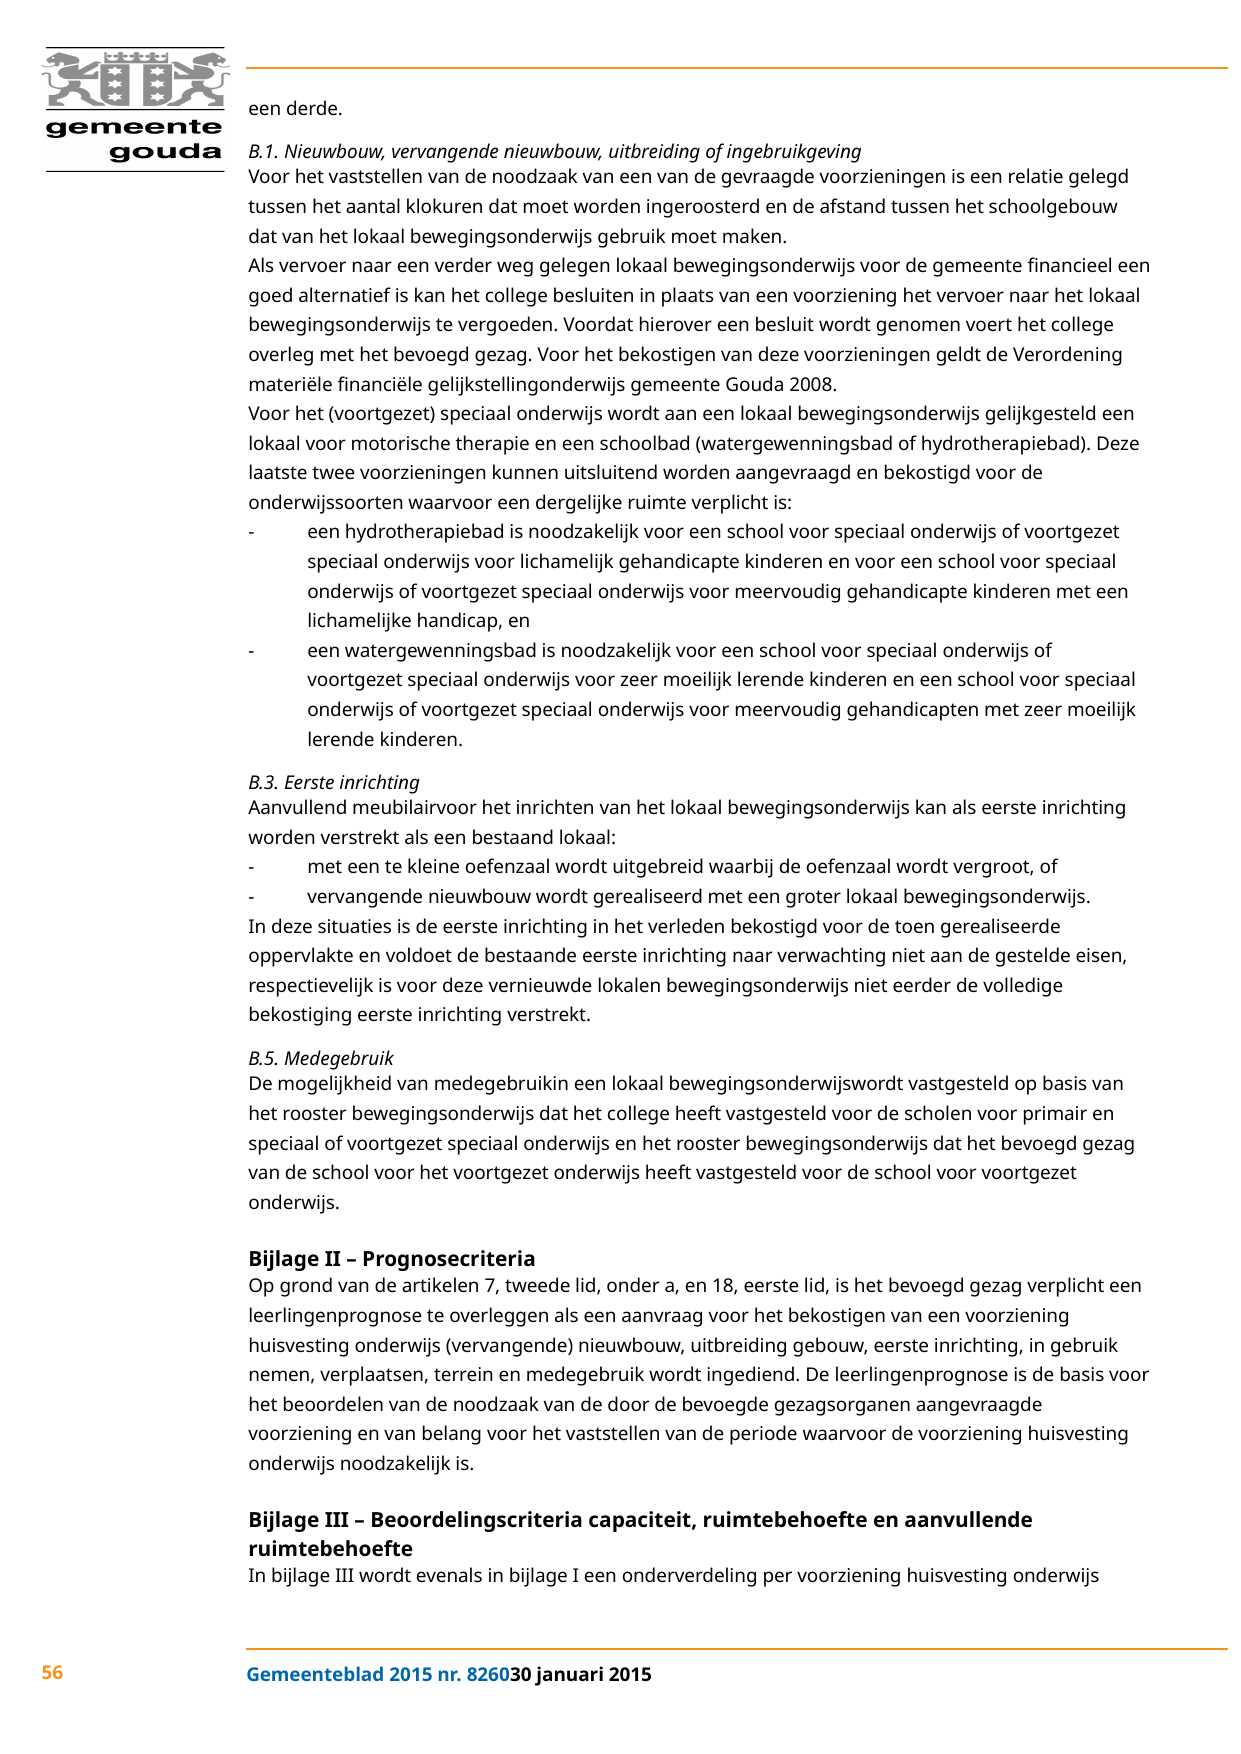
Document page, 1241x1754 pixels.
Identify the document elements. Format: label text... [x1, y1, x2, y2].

text Aanvullend meubilairvoor het inrichten van het lokaal bewegingsonderwijs kan als eerste inrichting worden verstrekt als een bestaand lokaal: [248, 794, 1152, 850]
text Voor het (voortgezet) speciaal onderwijs wordt aan een lokaal bewegingsonderwijs gelijkgesteld een lokaal voor motorische therapie en een schoolbad (watergewenningsbad of hydrotherapiebad). Deze laatste twee voorzieningen kunnen uitsluitend worden aangevraagd en bekostigd voor de onderwijssoorten waarvoor een dergelijke ruimte verplicht is: [248, 400, 1152, 515]
list met een te kleine oefenzaal wordt uitgebreid waarbij de oefenzaal wordt vergroot, of [248, 854, 1152, 879]
text De mogelijkheid van medegebruikin een lokaal bewegingsonderwijswordt vastgesteld op basis van het rooster bewegingsonderwijs dat het college heeft vastgesteld voor de scholen voor primair en speciaal of voortgezet speciaal onderwijs en het rooster bewegingsonderwijs dat het bevoegd gezag van de school voor het voortgezet onderwijs heeft vastgesteld voor de school voor voortgezet onderwijs. [248, 1071, 1152, 1214]
text In deze situaties is de eerste inrichting in het verleden bekostigd voor de toen gerealiseerde oppervlakte en voldoet de bestaande eerste inrichting naar verwachting niet aan de gestelde eisen, respectievelijk is voor deze vernieuwde lokalen bewegingsonderwijs niet eerder de volledige bekostiging eerste inrichting verstrekt. [248, 913, 1152, 1027]
picture [41, 47, 231, 172]
text B.1. Nieuwbouw, vervangende nieuwbouw, uitbreiding of ingebruikgeving [248, 138, 1152, 164]
text Op grond van de artikelen 7, tweede lid, onder a, en 18, eerste lid, is het bevoegd gezag verplicht een leerlingenprognose te overleggen als een aanvraag voor het bekostigen van een voorziening huisvesting onderwijs (vervangende) nieuwbouw, uitbreiding gebouw, eerste inrichting, in gebruik nemen, verplaatsen, terrein en medegebruik wordt ingediend. De leerlingenprognose is de basis voor het beoordelen van de noodzaak van de door de bevoegde gezagsorganen aangevraagde voorziening en van belang voor het vaststellen van de periode waarvoor de voorziening huisvesting onderwijs noodzakelijk is. [248, 1273, 1152, 1476]
list een hydrotherapiebad is noodzakelijk voor een school voor speciaal onderwijs of voortgezet speciaal onderwijs voor lichamelijk gehandicapte kinderen en voor een school voor speciaal onderwijs of voortgezet speciaal onderwijs voor meervoudig gehandicapte kinderen met een lichamelijke handicap, en [248, 519, 1152, 633]
list een watergewenningsbad is noodzakelijk voor een school voor speciaal onderwijs of voortgezet speciaal onderwijs voor zeer moeilijk lerende kinderen en een school voor speciaal onderwijs of voortgezet speciaal onderwijs voor meervoudig gehandicapten met zeer moeilijk lerende kinderen. [248, 637, 1152, 751]
text een derde. [248, 95, 1152, 121]
text Bijlage II – Prognosecriteria [248, 1244, 1152, 1273]
text Als vervoer naar een verder weg gelegen lokaal bewegingsonderwijs voor de gemeente financieel een goed alternatief is kan het college besluiten in plaats van een voorziening het vervoer naar het lokaal bewegingsonderwijs te vergoeden. Voordat hierover een besluit wordt genomen voert het college overleg met het bevoegd gezag. Voor het bekostigen van deze voorzieningen geldt de Verordening materiële financiële gelijkstellingonderwijs gemeente Gouda 2008. [248, 252, 1152, 396]
text Bijlage III – Beoordelingscriteria capaciteit, ruimtebehoefte en aanvullende ruimtebehoefte [248, 1505, 1152, 1562]
list vervangende nieuwbouw wordt gerealiseerd met een groter lokaal bewegingsonderwijs. [248, 883, 1152, 909]
text B.3. Eerste inrichting [248, 769, 1152, 794]
text Voor het vaststellen van de noodzaak van een van de gevraagde voorzieningen is een relatie gelegd tussen het aantal klokuren dat moet worden ingeroosterd en de afstand tussen het schoolgebouw dat van het lokaal bewegingsonderwijs gebruik moet maken. [248, 164, 1152, 248]
text B.5. Medegebruik [248, 1045, 1152, 1071]
text In bijlage III wordt evenals in bijlage I een onderverdeling per voorziening huisvesting onderwijs [248, 1562, 1152, 1588]
